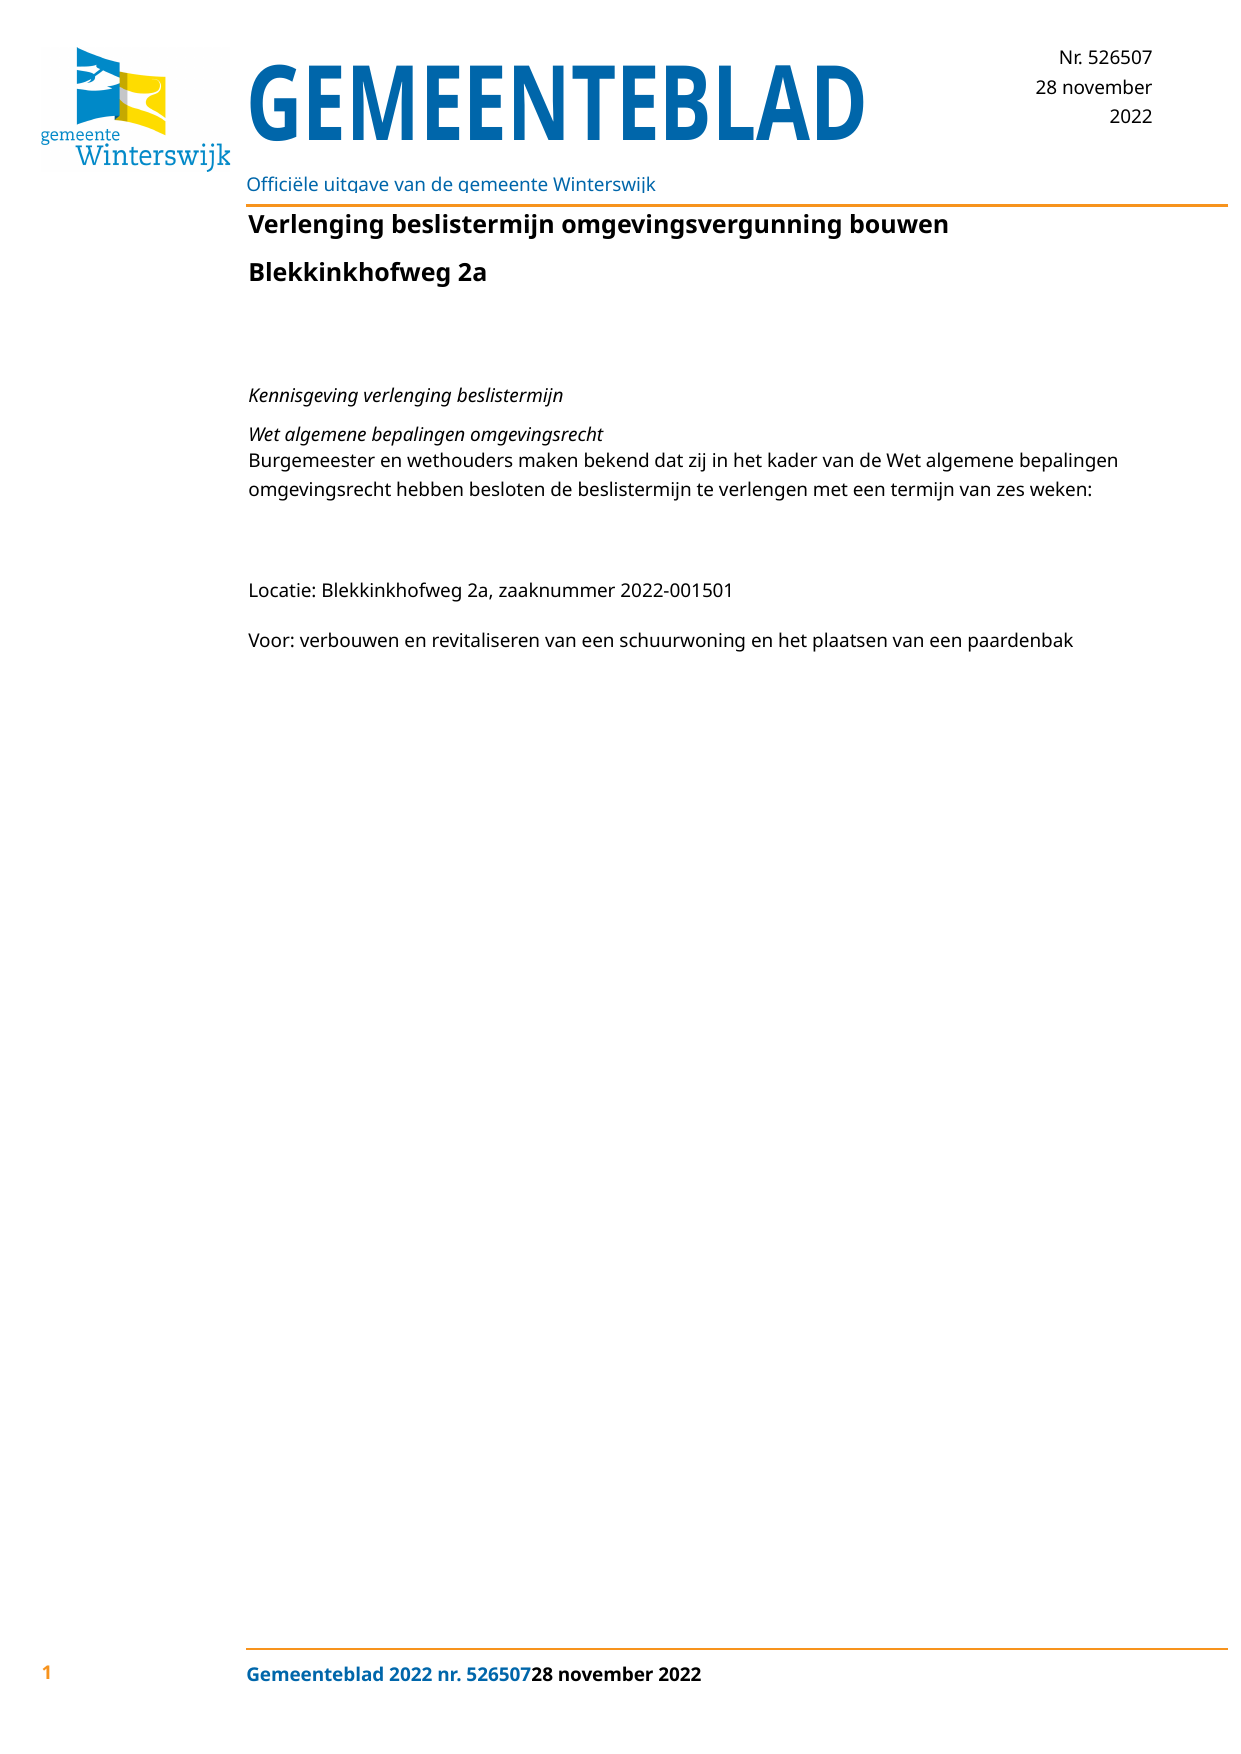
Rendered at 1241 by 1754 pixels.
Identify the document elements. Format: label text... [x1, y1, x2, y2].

text Verlenging beslistermijn omgevingsvergunning bouwen Blekkinkhofweg 2a [248, 207, 1152, 288]
text Wet algemene bepalingen omgevingsrecht [248, 421, 1152, 447]
picture [41, 47, 231, 172]
text Locatie: Blekkinkhofweg 2a, zaaknummer 2022-001501 [248, 577, 1152, 603]
text Voor: verbouwen en revitaliseren van een schuurwoning en het plaatsen van een paardenbak [248, 628, 1152, 653]
picture [225, 153, 231, 162]
text Burgemeester en wethouders maken bekend dat zij in het kader van de Wet algemene bepalingen omgevingsrecht hebben besloten de beslistermijn te verlengen met een termijn van zes weken: [248, 447, 1152, 502]
text Kennisgeving verlenging beslistermijn [248, 382, 1152, 408]
